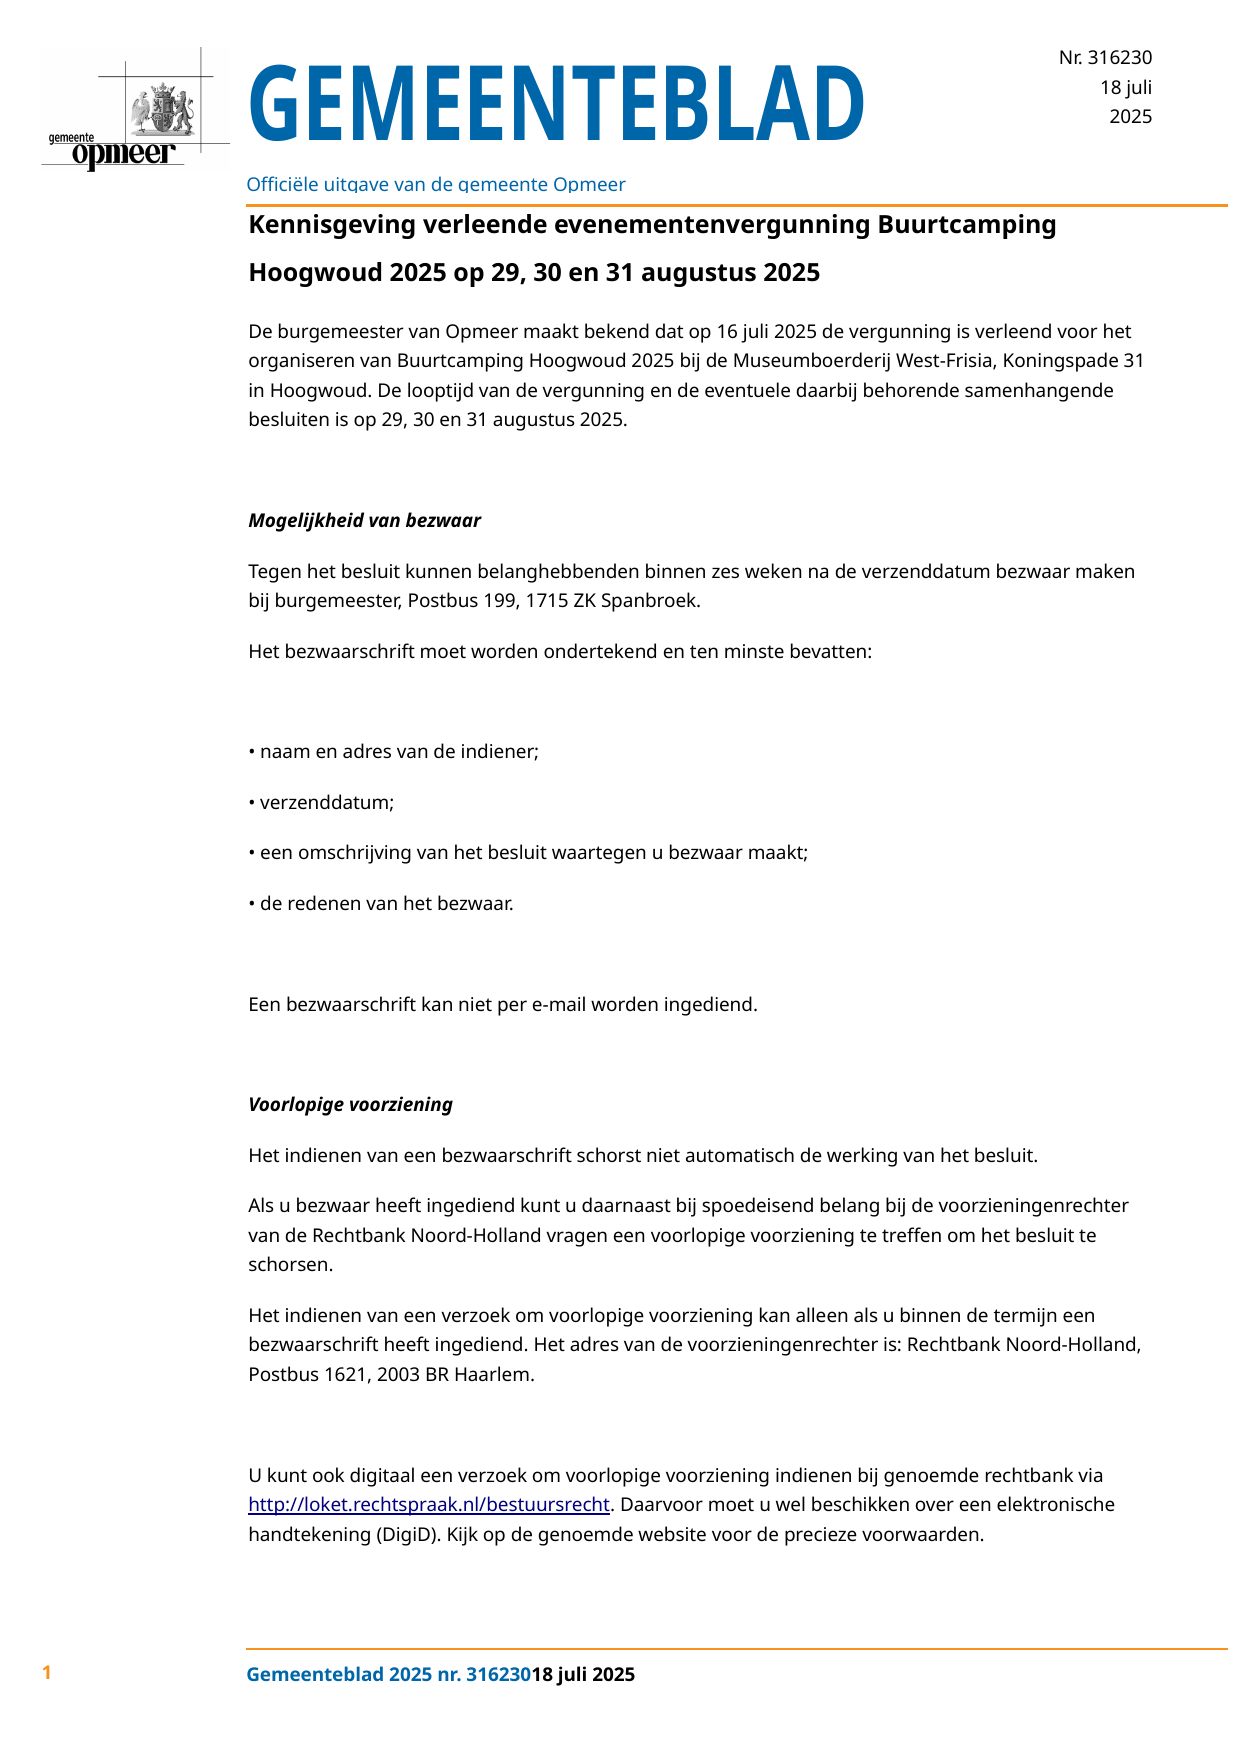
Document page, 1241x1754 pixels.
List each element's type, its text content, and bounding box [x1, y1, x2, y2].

text Voorlopige voorziening [248, 1092, 1152, 1117]
text • een omschrijving van het besluit waartegen u bezwaar maakt; [248, 839, 1152, 865]
text • de redenen van het bezwaar. [248, 890, 1152, 916]
picture [41, 47, 231, 172]
text • naam en adres van de indiener; [248, 739, 1152, 764]
text Kennisgeving verleende evenementenvergunning Buurtcamping Hoogwoud 2025 op 29, 30 en 31 augustus 2025 [248, 207, 1152, 288]
text Het indienen van een bezwaarschrift schorst niet automatisch de werking van het besluit. [248, 1142, 1152, 1168]
text • verzenddatum; [248, 789, 1152, 815]
text U kunt ook digitaal een verzoek om voorlopige voorziening indienen bij genoemde rechtbank via http://loket.rechtspraak.nl/bestuursrecht. Daarvoor moet u wel beschikken over een elektronische handtekening (DigiD). Kijk op de genoemde website voor de precieze voorwaarden. [248, 1462, 1152, 1547]
text Als u bezwaar heeft ingediend kunt u daarnaast bij spoedeisend belang bij de voorzieningenrechter van de Rechtbank Noord-Holland vragen een voorlopige voorziening te treffen om het besluit te schorsen. [248, 1192, 1152, 1277]
text De burgemeester van Opmeer maakt bekend dat op 16 juli 2025 de vergunning is verleend voor het organiseren van Buurtcamping Hoogwoud 2025 bij de Museumboerderij West-Frisia, Koningspade 31 in Hoogwoud. De looptijd van de vergunning en de eventuele daarbij behorende samenhangende besluiten is op 29, 30 en 31 augustus 2025. [248, 318, 1152, 432]
text Tegen het besluit kunnen belanghebbenden binnen zes weken na de verzenddatum bezwaar maken bij burgemeester, Postbus 199, 1715 ZK Spanbroek. [248, 558, 1152, 613]
text Het bezwaarschrift moet worden ondertekend en ten minste bevatten: [248, 638, 1152, 664]
text Mogelijkheid van bezwaar [248, 507, 1152, 533]
text Een bezwaarschrift kan niet per e-mail worden ingediend. [248, 991, 1152, 1017]
text Het indienen van een verzoek om voorlopige voorziening kan alleen als u binnen de termijn een bezwaarschrift heeft ingediend. Het adres van de voorzieningenrechter is: Rechtbank Noord-Holland, Postbus 1621, 2003 BR Haarlem. [248, 1302, 1152, 1387]
